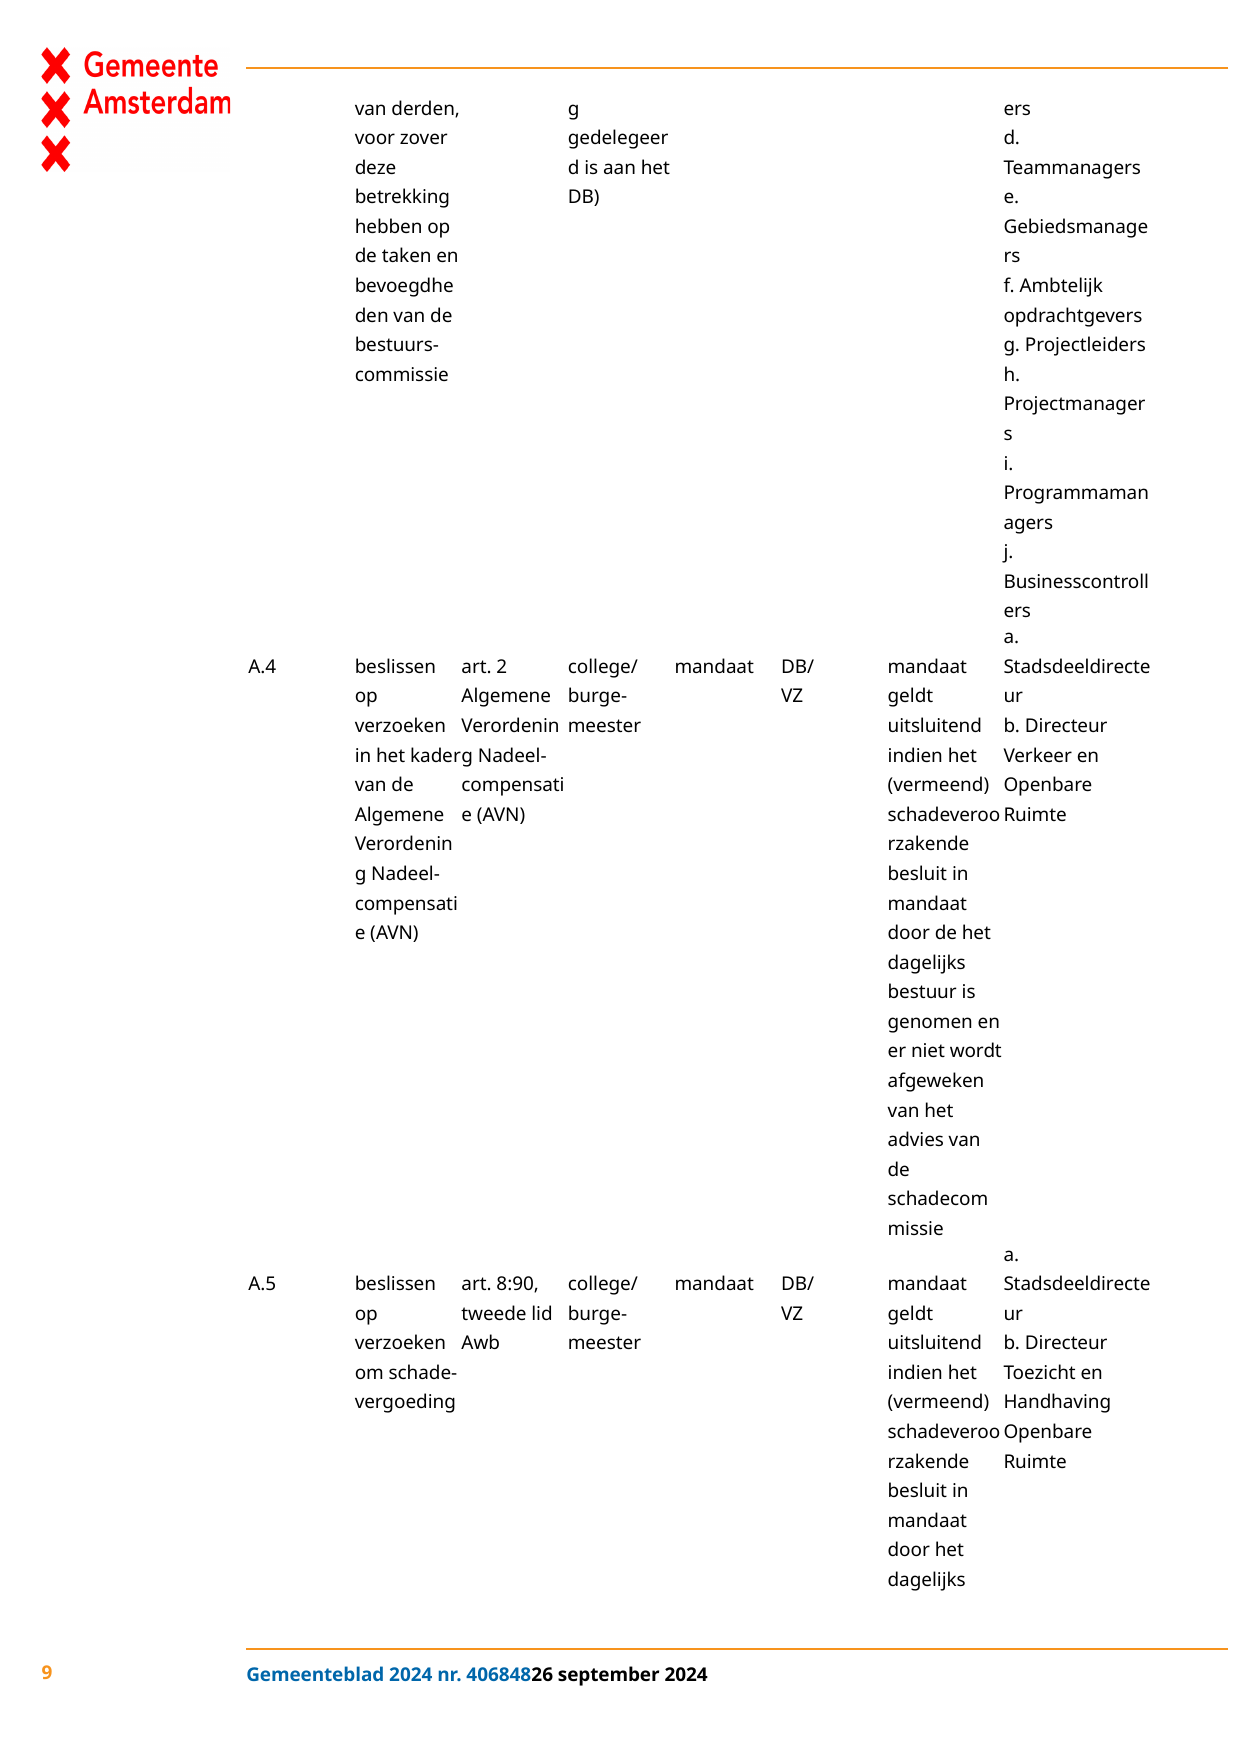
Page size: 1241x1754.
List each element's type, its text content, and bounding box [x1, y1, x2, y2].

table_cell ers d. Teammanagers e. Gebiedsmanagers f. Ambtelijk opdrachtgevers g. Projectleiders h. Projectmanagers i. Programmamanagers j. Businesscontrollers [1003, 95, 1152, 623]
table_cell DB/ VZ [781, 624, 887, 1241]
picture [41, 47, 231, 172]
table_cell beslissen op verzoeken in het kader van de Algemene Verordening Nadeel-compensatie (AVN) [355, 624, 461, 1241]
table_cell mandaat [674, 624, 781, 1241]
table_cell beslissen op verzoeken om schade-vergoeding [355, 1241, 461, 1592]
table_cell art. 8:90, tweede lid Awb [461, 1241, 568, 1592]
table_cell [461, 95, 568, 623]
table_cell a. Stadsdeeldirecteur b. Directeur Toezicht en Handhaving Openbare Ruimte [1003, 1241, 1152, 1592]
table_cell mandaat geldt uitsluitend indien het (vermeend) schadeveroorzakende besluit in mandaat door de het dagelijks bestuur is genomen en er niet wordt afgeweken van het advies van de schadecommissie [888, 624, 1003, 1241]
table_cell A.4 [248, 624, 354, 1241]
table_cell college/ burge-meester [568, 1241, 674, 1592]
table_cell college/ burge-meester [568, 624, 674, 1241]
table_cell mandaat geldt uitsluitend indien het (vermeend) schadeveroorzakende besluit in mandaat door het dagelijks [888, 1241, 1003, 1592]
table_cell [248, 95, 354, 623]
table_cell g gedelegeerd is aan het DB) [568, 95, 674, 623]
table_cell [674, 95, 781, 623]
table_cell A.5 [248, 1241, 354, 1592]
table_cell mandaat [674, 1241, 781, 1592]
table_cell a. Stadsdeeldirecteur b. Directeur Verkeer en Openbare Ruimte [1003, 624, 1152, 1241]
table_cell van derden, voor zover deze betrekking hebben op de taken en bevoegdheden van de bestuurs-commissie [355, 95, 461, 623]
table_cell art. 2 Algemene Verordening Nadeel-compensatie (AVN) [461, 624, 568, 1241]
table_cell [888, 95, 1003, 623]
table_cell [781, 95, 887, 623]
table_cell DB/ VZ [781, 1241, 887, 1592]
